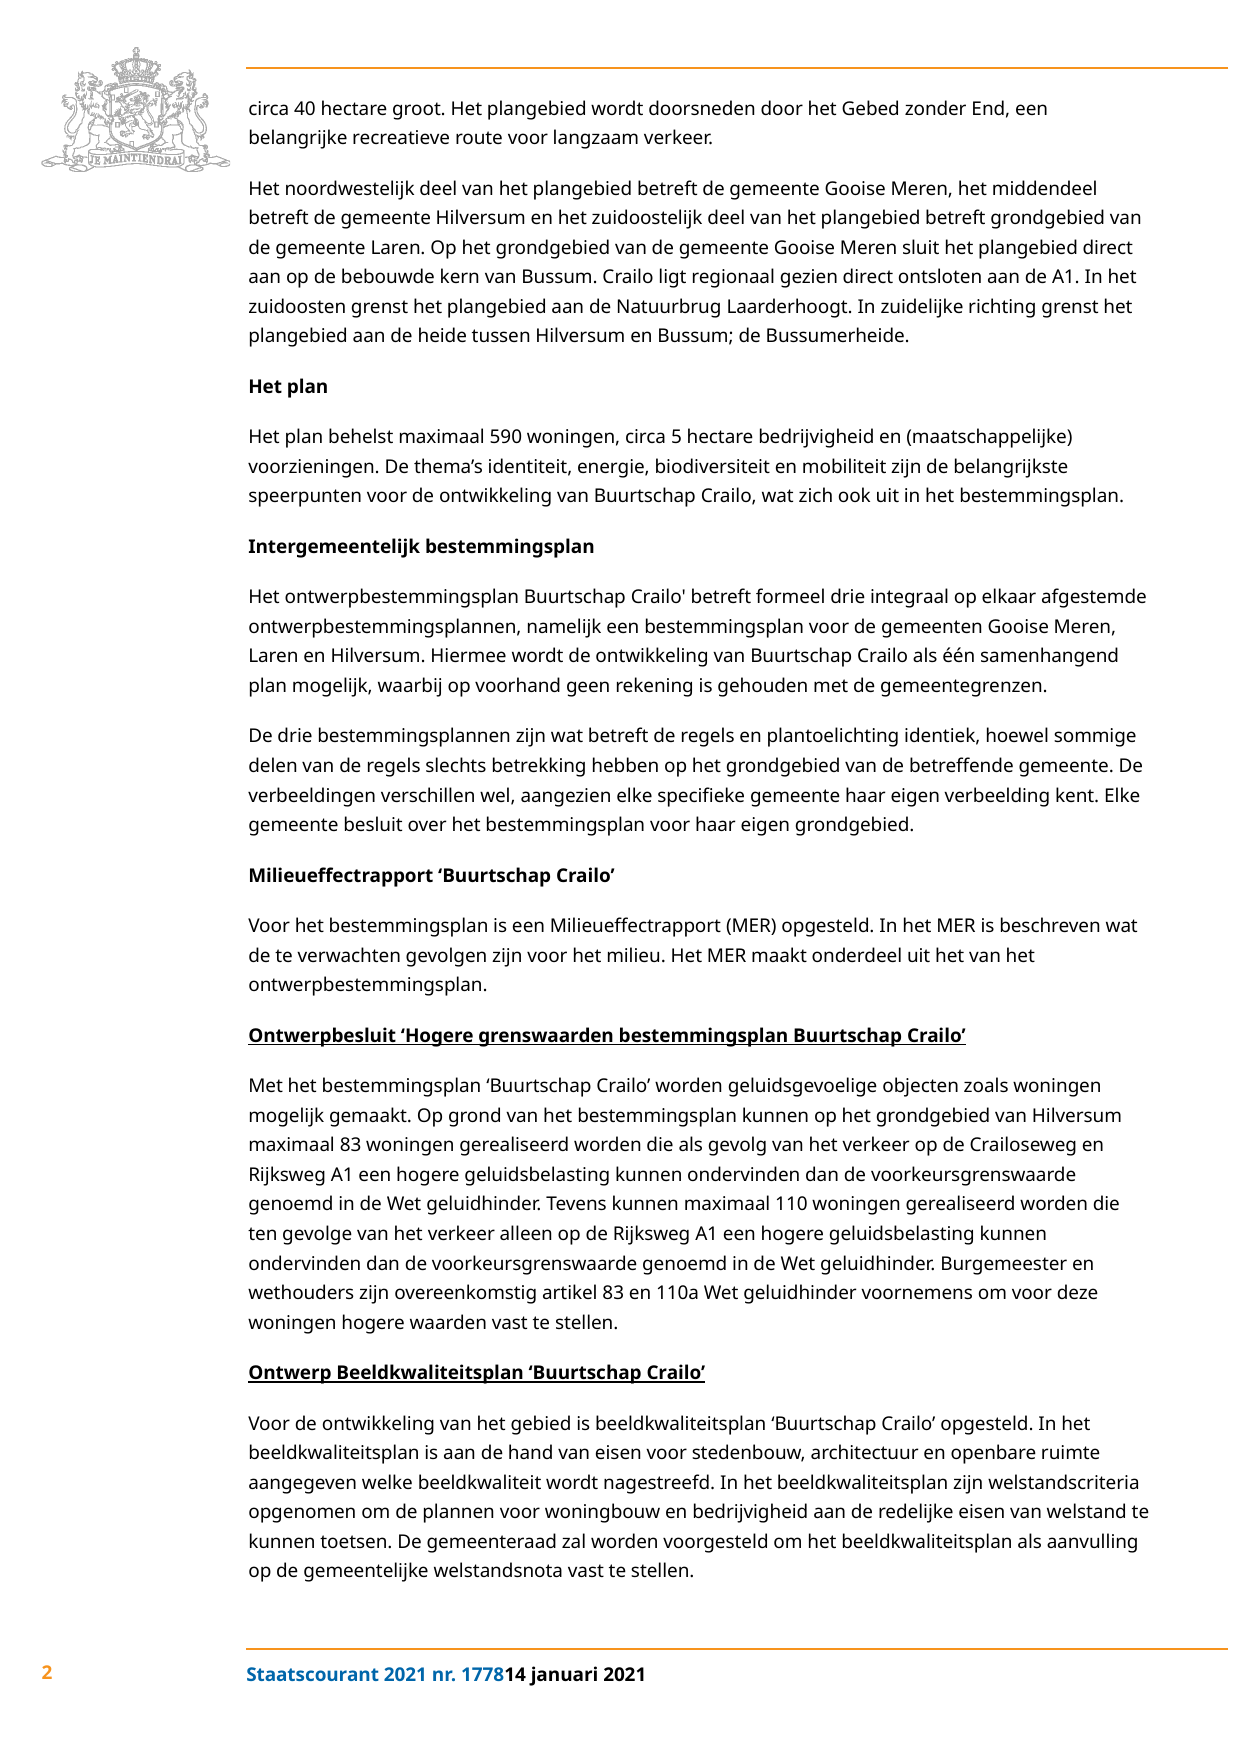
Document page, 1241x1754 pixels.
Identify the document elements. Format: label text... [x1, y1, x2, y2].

text Ontwerpbesluit ‘Hogere grenswaarden bestemmingsplan Buurtschap Crailo’ [248, 1022, 1152, 1048]
text Voor de ontwikkeling van het gebied is beeldkwaliteitsplan ‘Buurtschap Crailo’ opgesteld. In het beeldkwaliteitsplan is aan de hand van eisen voor stedenbouw, architectuur en openbare ruimte aangegeven welke beeldkwaliteit wordt nagestreefd. In het beeldkwaliteitsplan zijn welstandscriteria opgenomen om de plannen voor woningbouw en bedrijvigheid aan de redelijke eisen van welstand te kunnen toetsen. De gemeenteraad zal worden voorgesteld om het beeldkwaliteitsplan als aanvulling op de gemeentelijke welstandsnota vast te stellen. [248, 1410, 1152, 1583]
text Het plan [248, 373, 1152, 399]
picture [41, 47, 231, 172]
text De drie bestemmingsplannen zijn wat betreft de regels en plantoelichting identiek, hoewel sommige delen van de regels slechts betrekking hebben op het grondgebied van de betreffende gemeente. De verbeeldingen verschillen wel, aangezien elke specifieke gemeente haar eigen verbeelding kent. Elke gemeente besluit over het bestemmingsplan voor haar eigen grondgebied. [248, 723, 1152, 837]
text Met het bestemmingsplan ‘Buurtschap Crailo’ worden geluidsgevoelige objecten zoals woningen mogelijk gemaakt. Op grond van het bestemmingsplan kunnen op het grondgebied van Hilversum maximaal 83 woningen gerealiseerd worden die als gevolg van het verkeer op de Crailoseweg en Rijksweg A1 een hogere geluidsbelasting kunnen ondervinden dan de voorkeursgrenswaarde genoemd in de Wet geluidhinder. Tevens kunnen maximaal 110 woningen gerealiseerd worden die ten gevolge van het verkeer alleen op de Rijksweg A1 een hogere geluidsbelasting kunnen ondervinden dan de voorkeursgrenswaarde genoemd in de Wet geluidhinder. Burgemeester en wethouders zijn overeenkomstig artikel 83 en 110a Wet geluidhinder voornemens om voor deze woningen hogere waarden vast te stellen. [248, 1072, 1152, 1335]
text Voor het bestemmingsplan is een Milieueffectrapport (MER) opgesteld. In het MER is beschreven wat de te verwachten gevolgen zijn voor het milieu. Het MER maakt onderdeel uit het van het ontwerpbestemmingsplan. [248, 912, 1152, 997]
text Intergemeentelijk bestemmingsplan [248, 533, 1152, 559]
text circa 40 hectare groot. Het plangebied wordt doorsneden door het Gebed zonder End, een belangrijke recreatieve route voor langzaam verkeer. [248, 95, 1152, 150]
text Het noordwestelijk deel van het plangebied betreft de gemeente Gooise Meren, het middendeel betreft de gemeente Hilversum en het zuidoostelijk deel van het plangebied betreft grondgebied van de gemeente Laren. Op het grondgebied van de gemeente Gooise Meren sluit het plangebied direct aan op de bebouwde kern van Bussum. Crailo ligt regionaal gezien direct ontsloten aan de A1. In het zuidoosten grenst het plangebied aan de Natuurbrug Laarderhoogt. In zuidelijke richting grenst het plangebied aan de heide tussen Hilversum en Bussum; de Bussumerheide. [248, 175, 1152, 348]
text Het ontwerpbestemmingsplan Buurtschap Crailo' betreft formeel drie integraal op elkaar afgestemde ontwerpbestemmingsplannen, namelijk een bestemmingsplan voor de gemeenten Gooise Meren, Laren en Hilversum. Hiermee wordt de ontwikkeling van Buurtschap Crailo als één samenhangend plan mogelijk, waarbij op voorhand geen rekening is gehouden met de gemeentegrenzen. [248, 583, 1152, 698]
text Het plan behelst maximaal 590 woningen, circa 5 hectare bedrijvigheid en (maatschappelijke) voorzieningen. De thema’s identiteit, energie, biodiversiteit en mobiliteit zijn de belangrijkste speerpunten voor de ontwikkeling van Buurtschap Crailo, wat zich ook uit in het bestemmingsplan. [248, 423, 1152, 508]
text Milieueffectrapport ‘Buurtschap Crailo’ [248, 862, 1152, 888]
text Ontwerp Beeldkwaliteitsplan ‘Buurtschap Crailo’ [248, 1359, 1152, 1385]
